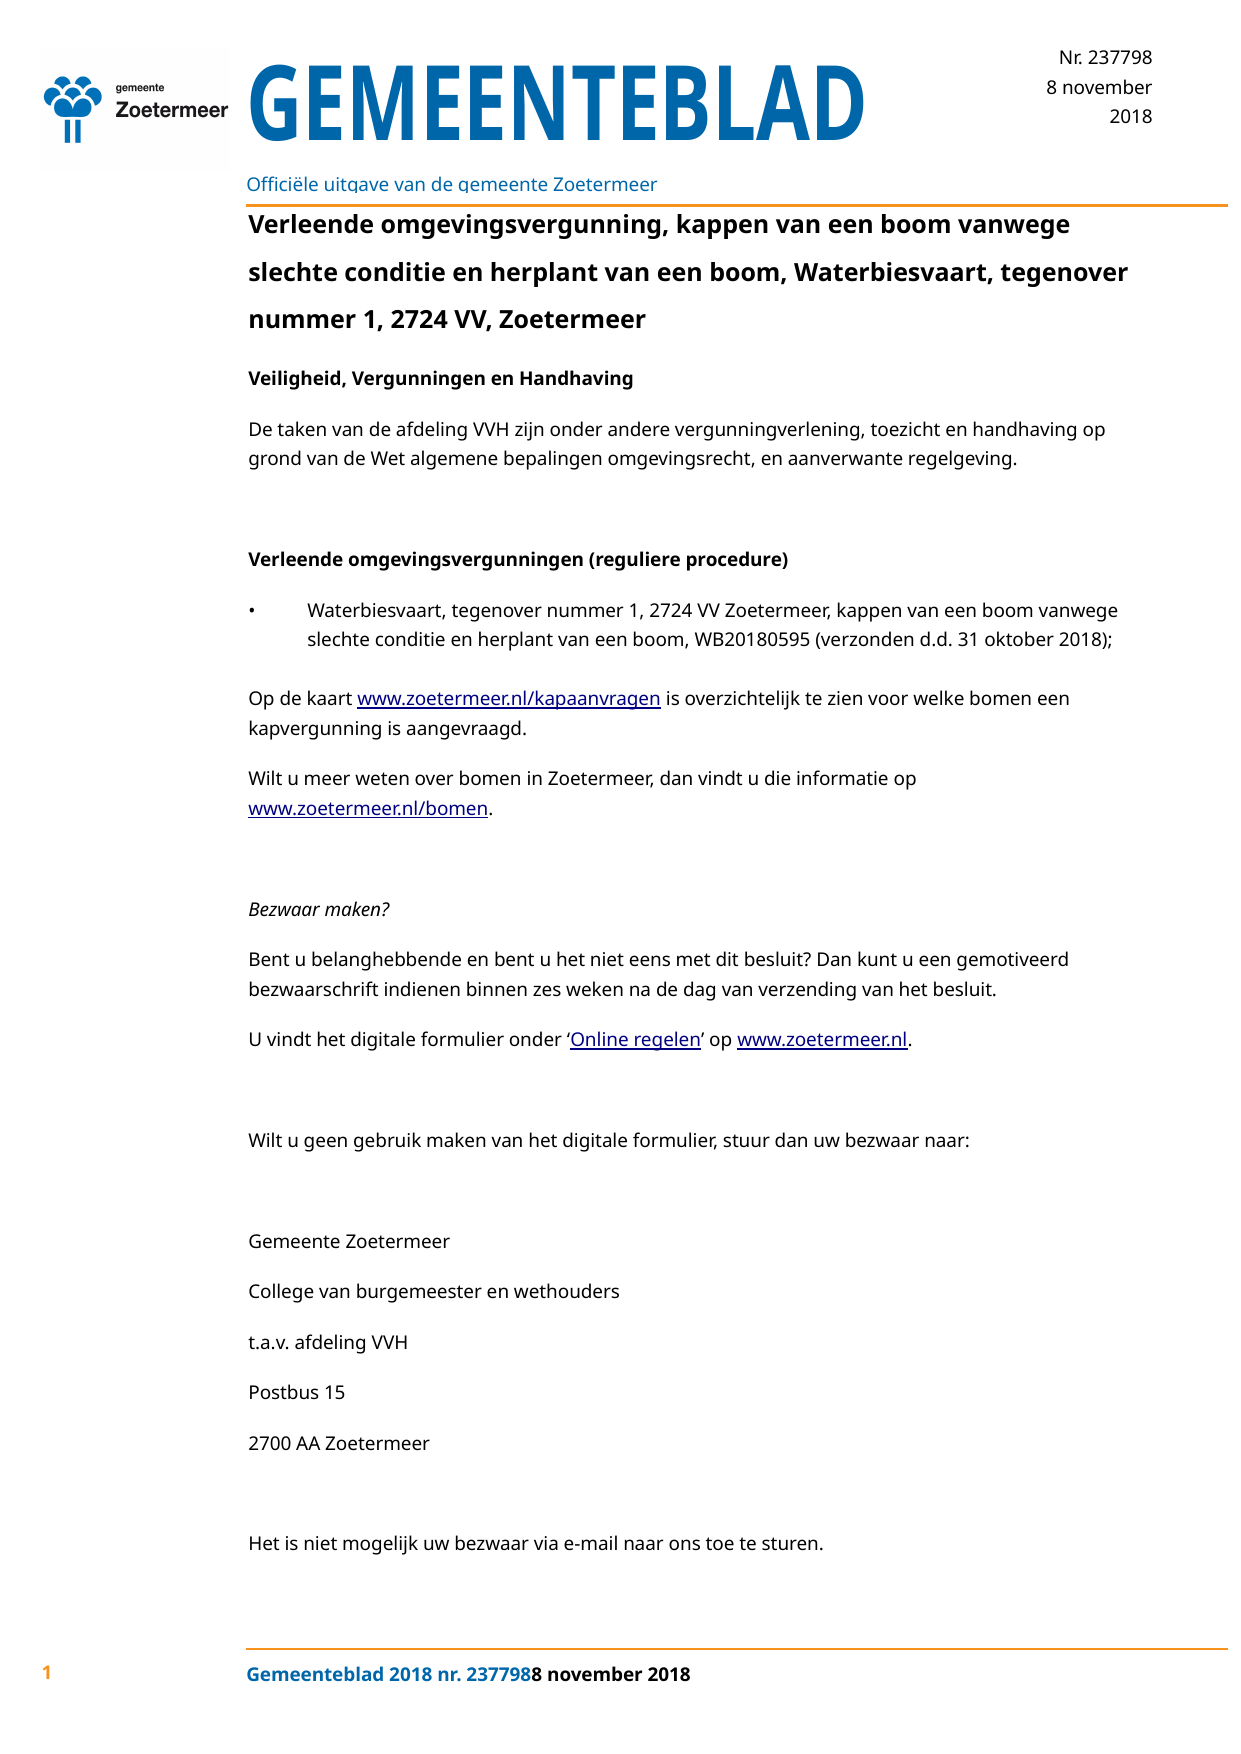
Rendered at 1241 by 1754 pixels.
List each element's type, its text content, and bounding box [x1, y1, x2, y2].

text Bezwaar maken? [248, 896, 1152, 922]
text De taken van de afdeling VVH zijn onder andere vergunningverlening, toezicht en handhaving op grond van de Wet algemene bepalingen omgevingsrecht, en aanverwante regelgeving. [248, 416, 1152, 471]
text Wilt u geen gebruik maken van het digitale formulier, stuur dan uw bezwaar naar: [248, 1127, 1152, 1153]
text 2700 AA Zoetermeer [248, 1430, 1152, 1455]
text Verleende omgevingsvergunning, kappen van een boom vanwege slechte conditie en herplant van een boom, Waterbiesvaart, tegenover nummer 1, 2724 VV, Zoetermeer [248, 207, 1152, 336]
list Waterbiesvaart, tegenover nummer 1, 2724 VV Zoetermeer, kappen van een boom vanwege slechte conditie en herplant van een boom, WB20180595 (verzonden d.d. 31 oktober 2018); [248, 597, 1152, 652]
text U vindt het digitale formulier onder ‘Online regelen’ op www.zoetermeer.nl. [248, 1026, 1152, 1052]
text Postbus 15 [248, 1379, 1152, 1405]
text Het is niet mogelijk uw bezwaar via e-mail naar ons toe te sturen. [248, 1531, 1152, 1556]
text Gemeente Zoetermeer [248, 1228, 1152, 1254]
text Bent u belanghebbende en bent u het niet eens met dit besluit? Dan kunt u een gemotiveerd bezwaarschrift indienen binnen zes weken na de dag van verzending van het besluit. [248, 946, 1152, 1002]
text Op de kaart www.zoetermeer.nl/kapaanvragen is overzichtelijk te zien voor welke bomen een kapvergunning is aangevraagd. [248, 686, 1152, 741]
text Wilt u meer weten over bomen in Zoetermeer, dan vindt u die informatie op www.zoetermeer.nl/bomen. [248, 766, 1152, 821]
text t.a.v. afdeling VVH [248, 1329, 1152, 1354]
text College van burgemeester en wethouders [248, 1278, 1152, 1304]
picture [41, 47, 231, 172]
text Verleende omgevingsvergunningen (reguliere procedure) [248, 546, 1152, 572]
text Veiligheid, Vergunningen en Handhaving [248, 366, 1152, 391]
